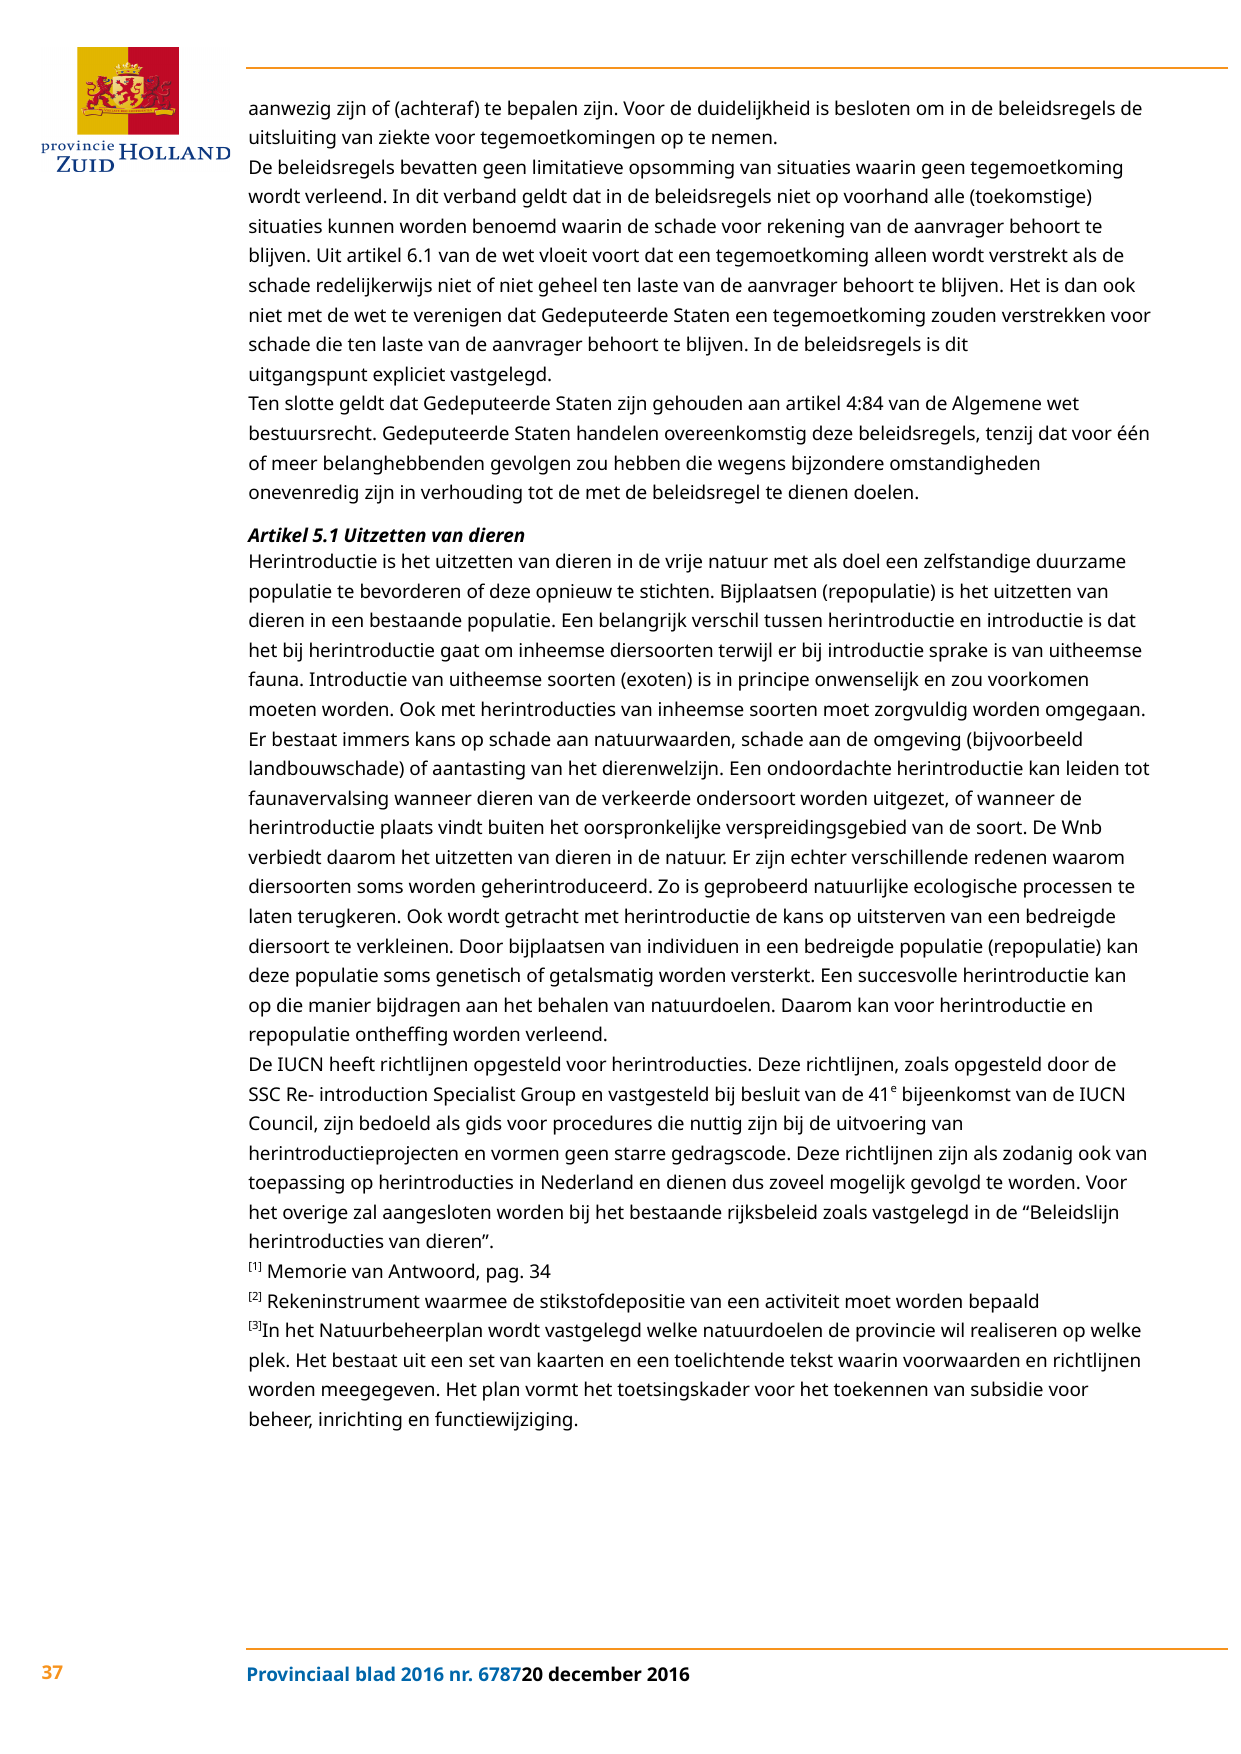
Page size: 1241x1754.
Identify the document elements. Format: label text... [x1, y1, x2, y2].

text [2] Rekeninstrument waarmee de stikstofdepositie van een activiteit moet worden bepaald [248, 1288, 1152, 1313]
text [3]In het Natuurbeheerplan wordt vastgelegd welke natuurdoelen de provincie wil realiseren op welke plek. Het bestaat uit een set van kaarten en een toelichtende tekst waarin voorwaarden en richtlijnen worden meegegeven. Het plan vormt het toetsingskader voor het toekennen van subsidie voor beheer, inrichting en functiewijziging. [248, 1317, 1152, 1432]
text uitgangspunt expliciet vastgelegd. [248, 361, 1152, 387]
text Artikel 5.1 Uitzetten van dieren [248, 522, 1152, 548]
text Herintroductie is het uitzetten van dieren in de vrije natuur met als doel een zelfstandige duurzame populatie te bevorderen of deze opnieuw te stichten. Bijplaatsen (repopulatie) is het uitzetten van dieren in een bestaande populatie. Een belangrijk verschil tussen herintroductie en introductie is dat het bij herintroductie gaat om inheemse diersoorten terwijl er bij introductie sprake is van uitheemse fauna. Introductie van uitheemse soorten (exoten) is in principe onwenselijk en zou voorkomen moeten worden. Ook met herintroducties van inheemse soorten moet zorgvuldig worden omgegaan. Er bestaat immers kans op schade aan natuurwaarden, schade aan de omgeving (bijvoorbeeld landbouwschade) of aantasting van het dierenwelzijn. Een ondoordachte herintroductie kan leiden tot faunavervalsing wanneer dieren van de verkeerde ondersoort worden uitgezet, of wanneer de herintroductie plaats vindt buiten het oorspronkelijke verspreidingsgebied van de soort. De Wnb verbiedt daarom het uitzetten van dieren in de natuur. Er zijn echter verschillende redenen waarom diersoorten soms worden geherintroduceerd. Zo is geprobeerd natuurlijke ecologische processen te laten terugkeren. Ook wordt getracht met herintroductie de kans op uitsterven van een bedreigde diersoort te verkleinen. Door bijplaatsen van individuen in een bedreigde populatie (repopulatie) kan deze populatie soms genetisch of getalsmatig worden versterkt. Een succesvolle herintroductie kan op die manier bijdragen aan het behalen van natuurdoelen. Daarom kan voor herintroductie en repopulatie ontheffing worden verleend. [248, 548, 1152, 1047]
text aanwezig zijn of (achteraf) te bepalen zijn. Voor de duidelijkheid is besloten om in de beleidsregels de uitsluiting van ziekte voor tegemoetkomingen op te nemen. [248, 95, 1152, 150]
picture [41, 47, 231, 172]
text De IUCN heeft richtlijnen opgesteld voor herintroducties. Deze richtlijnen, zoals opgesteld door de SSC Re- introduction Specialist Group en vastgesteld bij besluit van de 41e bijeenkomst van de IUCN Council, zijn bedoeld als gids voor procedures die nuttig zijn bij de uitvoering van herintroductieprojecten en vormen geen starre gedragscode. Deze richtlijnen zijn als zodanig ook van toepassing op herintroducties in Nederland en dienen dus zoveel mogelijk gevolgd te worden. Voor het overige zal aangesloten worden bij het bestaande rijksbeleid zoals vastgelegd in de “Beleidslijn herintroducties van dieren”. [248, 1051, 1152, 1254]
text [1] Memorie van Antwoord, pag. 34 [248, 1258, 1152, 1284]
text Ten slotte geldt dat Gedeputeerde Staten zijn gehouden aan artikel 4:84 van de Algemene wet bestuursrecht. Gedeputeerde Staten handelen overeenkomstig deze beleidsregels, tenzij dat voor één of meer belanghebbenden gevolgen zou hebben die wegens bijzondere omstandigheden onevenredig zijn in verhouding tot de met de beleidsregel te dienen doelen. [248, 391, 1152, 505]
text De beleidsregels bevatten geen limitatieve opsomming van situaties waarin geen tegemoetkoming wordt verleend. In dit verband geldt dat in de beleidsregels niet op voorhand alle (toekomstige) situaties kunnen worden benoemd waarin de schade voor rekening van de aanvrager behoort te blijven. Uit artikel 6.1 van de wet vloeit voort dat een tegemoetkoming alleen wordt verstrekt als de schade redelijkerwijs niet of niet geheel ten laste van de aanvrager behoort te blijven. Het is dan ook niet met de wet te verenigen dat Gedeputeerde Staten een tegemoetkoming zouden verstrekken voor schade die ten laste van de aanvrager behoort te blijven. In de beleidsregels is dit [248, 154, 1152, 357]
